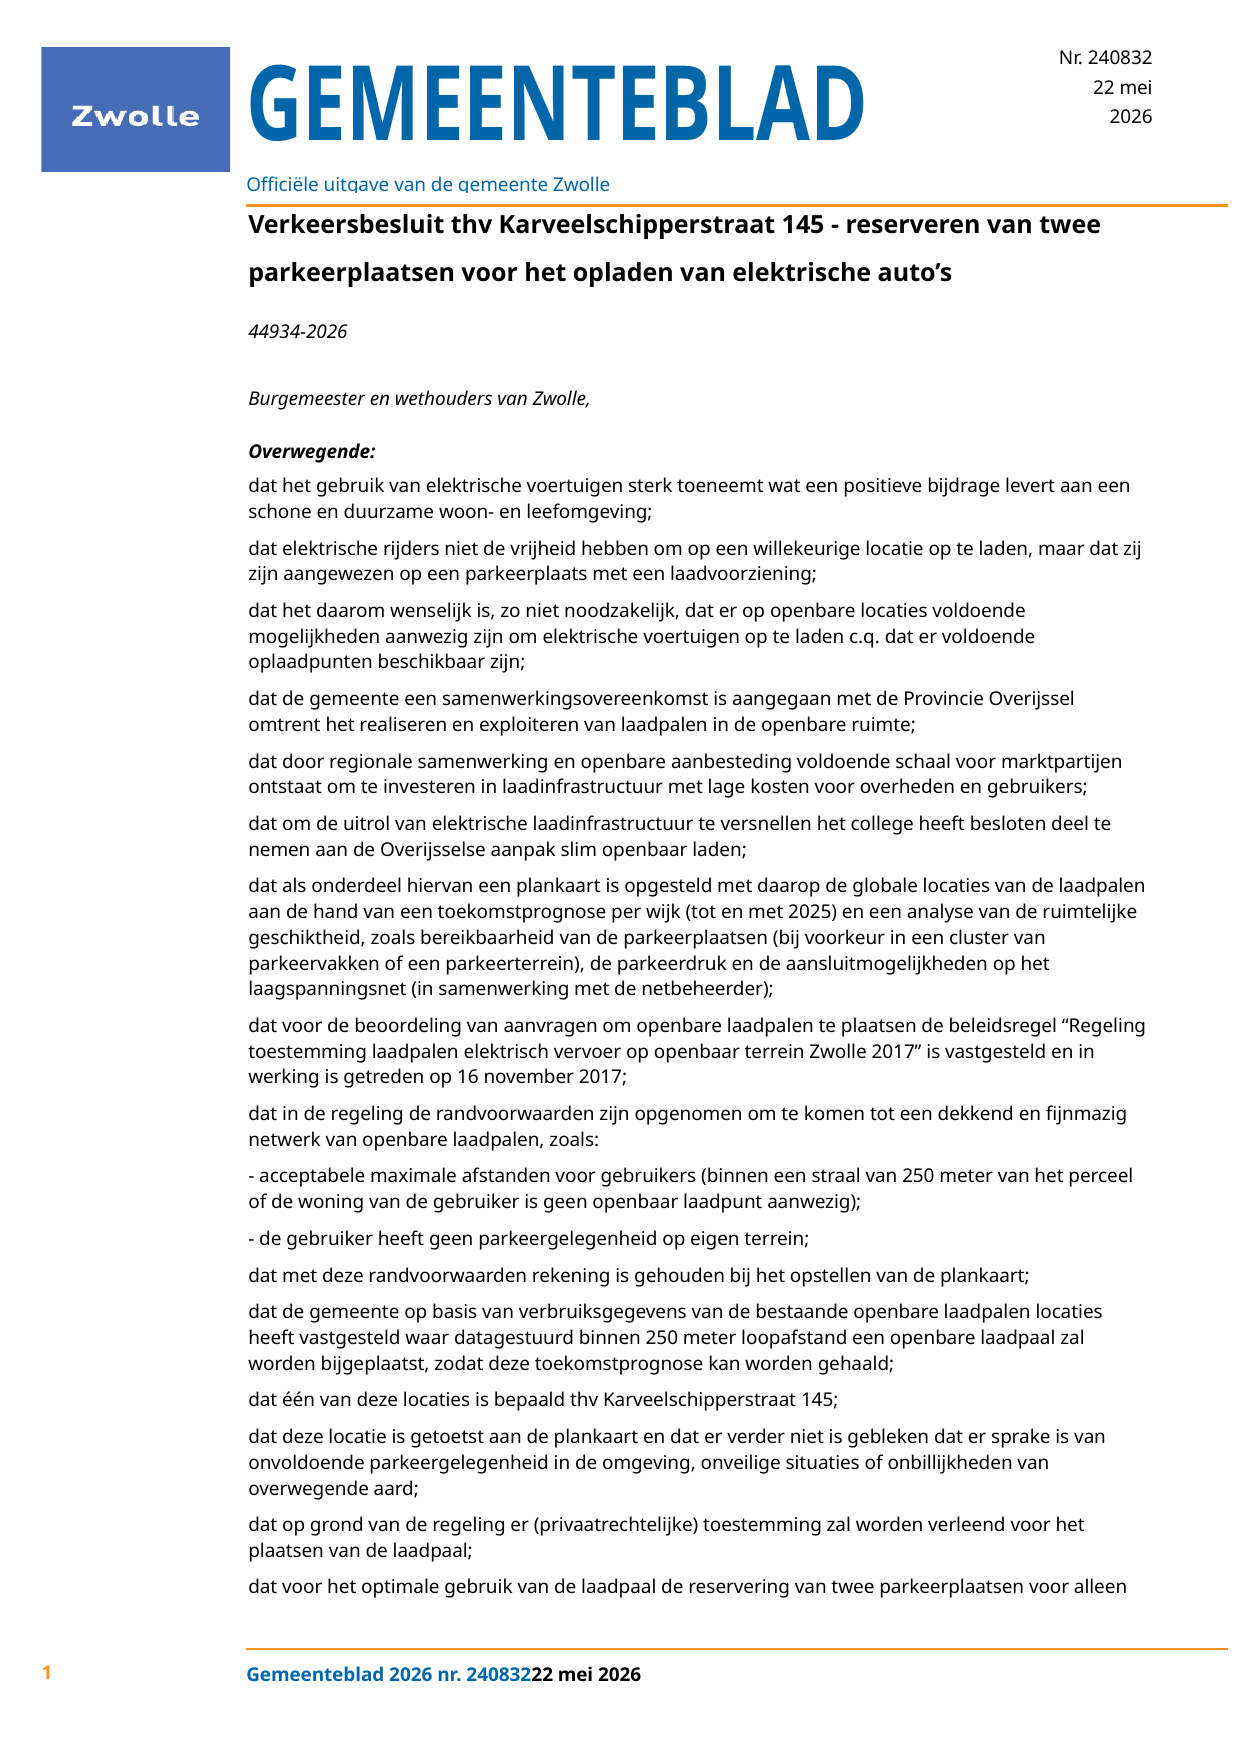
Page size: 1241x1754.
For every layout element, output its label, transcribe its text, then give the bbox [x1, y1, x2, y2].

text dat één van deze locaties is bepaald thv Karveelschipperstraat 145; [248, 1387, 1152, 1412]
text 44934-2026 [248, 318, 1152, 344]
text dat elektrische rijders niet de vrijheid hebben om op een willekeurige locatie op te laden, maar dat zij zijn aangewezen op een parkeerplaats met een laadvoorziening; [248, 535, 1152, 586]
text - de gebruiker heeft geen parkeergelegenheid op eigen terrein; [248, 1225, 1152, 1251]
picture [41, 47, 231, 172]
text Verkeersbesluit thv Karveelschipperstraat 145 - reserveren van twee parkeerplaatsen voor het opladen van elektrische auto’s [248, 207, 1152, 288]
text dat om de uitrol van elektrische laadinfrastructuur te versnellen het college heeft besloten deel te nemen aan de Overijsselse aanpak slim openbaar laden; [248, 810, 1152, 862]
text dat als onderdeel hiervan een plankaart is opgesteld met daarop de globale locaties van de laadpalen aan de hand van een toekomstprognose per wijk (tot en met 2025) en een analyse van de ruimtelijke geschiktheid, zoals bereikbaarheid van de parkeerplaatsen (bij voorkeur in een cluster van parkeervakken of een parkeerterrein), de parkeerdruk en de aansluitmogelijkheden op het laagspanningsnet (in samenwerking met de netbeheerder); [248, 873, 1152, 1001]
text dat voor de beoordeling van aanvragen om openbare laadpalen te plaatsen de beleidsregel “Regeling toestemming laadpalen elektrisch vervoer op openbaar terrein Zwolle 2017” is vastgesteld en in werking is getreden op 16 november 2017; [248, 1012, 1152, 1089]
text dat het gebruik van elektrische voertuigen sterk toeneemt wat een positieve bijdrage levert aan een schone en duurzame woon- en leefomgeving; [248, 472, 1152, 524]
text dat de gemeente op basis van verbruiksgegevens van de bestaande openbare laadpalen locaties heeft vastgesteld waar datagestuurd binnen 250 meter loopafstand een openbare laadpaal zal worden bijgeplaatst, zodat deze toekomstprognose kan worden gehaald; [248, 1298, 1152, 1376]
text Overwegende: [248, 438, 1152, 464]
text dat het daarom wenselijk is, zo niet noodzakelijk, dat er op openbare locaties voldoende mogelijkheden aanwezig zijn om elektrische voertuigen op te laden c.q. dat er voldoende oplaadpunten beschikbaar zijn; [248, 597, 1152, 674]
text dat op grond van de regeling er (privaatrechtelijke) toestemming zal worden verleend voor het plaatsen van de laadpaal; [248, 1511, 1152, 1563]
text dat voor het optimale gebruik van de laadpaal de reservering van twee parkeerplaatsen voor alleen [248, 1574, 1152, 1599]
text dat met deze randvoorwaarden rekening is gehouden bij het opstellen van de plankaart; [248, 1262, 1152, 1287]
text - acceptabele maximale afstanden voor gebruikers (binnen een straal van 250 meter van het perceel of de woning van de gebruiker is geen openbaar laadpunt aanwezig); [248, 1163, 1152, 1214]
text dat door regionale samenwerking en openbare aanbesteding voldoende schaal voor marktpartijen ontstaat om te investeren in laadinfrastructuur met lage kosten voor overheden en gebruikers; [248, 748, 1152, 799]
text Burgemeester en wethouders van Zwolle, [248, 386, 1152, 411]
text dat in de regeling de randvoorwaarden zijn opgenomen om te komen tot een dekkend en fijnmazig netwerk van openbare laadpalen, zoals: [248, 1100, 1152, 1152]
text dat deze locatie is getoetst aan de plankaart en dat er verder niet is gebleken dat er sprake is van onvoldoende parkeergelegenheid in de omgeving, onveilige situaties of onbillijkheden van overwegende aard; [248, 1423, 1152, 1500]
text dat de gemeente een samenwerkingsovereenkomst is aangegaan met de Provincie Overijssel omtrent het realiseren en exploiteren van laadpalen in de openbare ruimte; [248, 685, 1152, 737]
